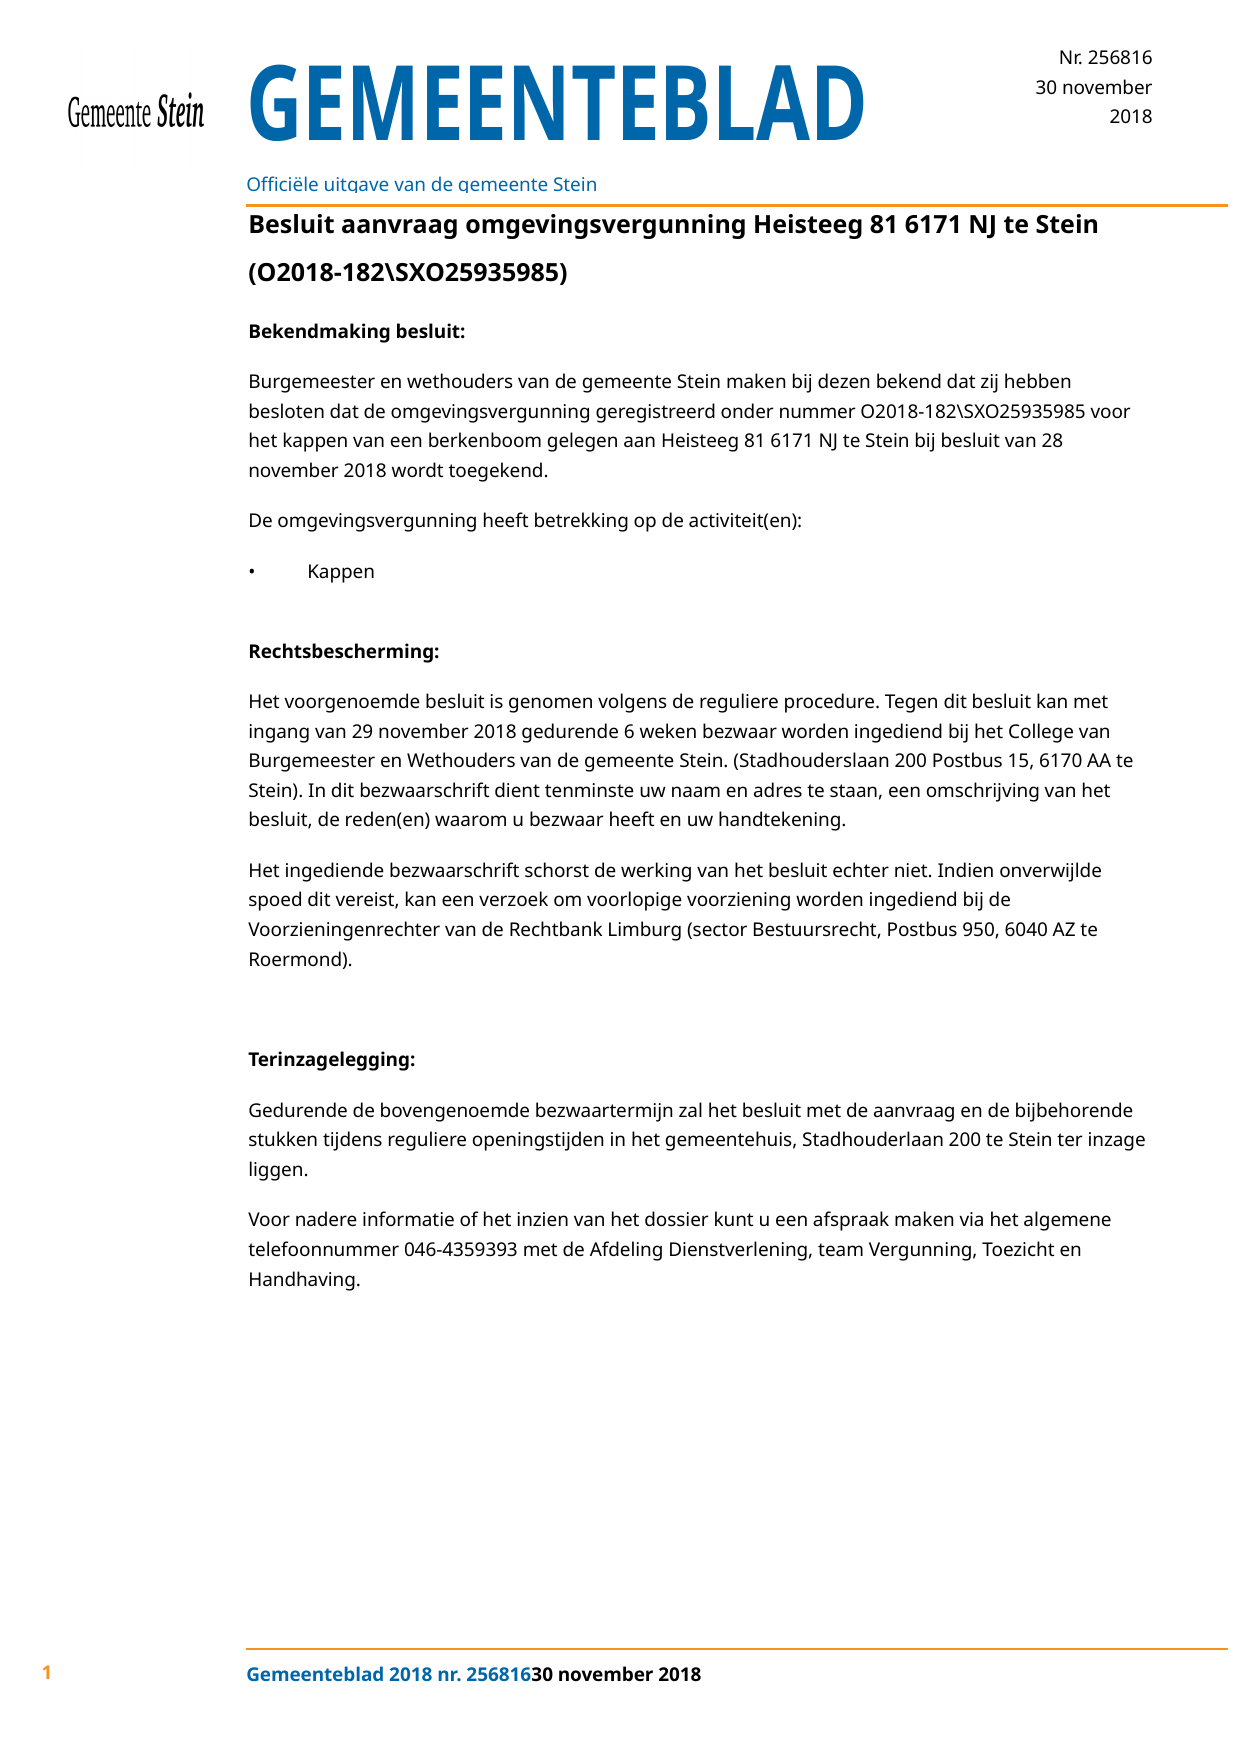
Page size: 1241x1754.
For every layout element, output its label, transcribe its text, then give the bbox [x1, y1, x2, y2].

text Rechtsbescherming: [248, 638, 1152, 664]
text Bekendmaking besluit: [248, 318, 1152, 344]
text Burgemeester en wethouders van de gemeente Stein maken bij dezen bekend dat zij hebben besloten dat de omgevingsvergunning geregistreerd onder nummer O2018-182\SXO25935985 voor het kappen van een berkenboom gelegen aan Heisteeg 81 6171 NJ te Stein bij besluit van 28 november 2018 wordt toegekend. [248, 368, 1152, 483]
text Het ingediende bezwaarschrift schorst de werking van het besluit echter niet. Indien onverwijlde spoed dit vereist, kan een verzoek om voorlopige voorziening worden ingediend bij de Voorzieningenrechter van de Rechtbank Limburg (sector Bestuursrecht, Postbus 950, 6040 AZ te Roermond). [248, 857, 1152, 972]
text Terinzagelegging: [248, 1047, 1152, 1072]
text De omgevingsvergunning heeft betrekking op de activiteit(en): [248, 507, 1152, 533]
text Voor nadere informatie of het inzien van het dossier kunt u een afspraak maken via het algemene telefoonnummer 046-4359393 met de Afdeling Dienstverlening, team Vergunning, Toezicht en Handhaving. [248, 1207, 1152, 1292]
text Het voorgenoemde besluit is genomen volgens de reguliere procedure. Tegen dit besluit kan met ingang van 29 november 2018 gedurende 6 weken bezwaar worden ingediend bij het College van Burgemeester en Wethouders van de gemeente Stein. (Stadhouderslaan 200 Postbus 15, 6170 AA te Stein). In dit bezwaarschrift dient tenminste uw naam en adres te staan, een omschrijving van het besluit, de reden(en) waarom u bezwaar heeft en uw handtekening. [248, 688, 1152, 832]
text Besluit aanvraag omgevingsvergunning Heisteeg 81 6171 NJ te Stein (O2018-182\SXO25935985) [248, 207, 1152, 288]
text Gedurende de bovengenoemde bezwaartermijn zal het besluit met de aanvraag en de bijbehorende stukken tijdens reguliere openingstijden in het gemeentehuis, Stadhouderlaan 200 te Stein ter inzage liggen. [248, 1097, 1152, 1182]
picture [41, 47, 231, 172]
list Kappen [248, 558, 1152, 584]
